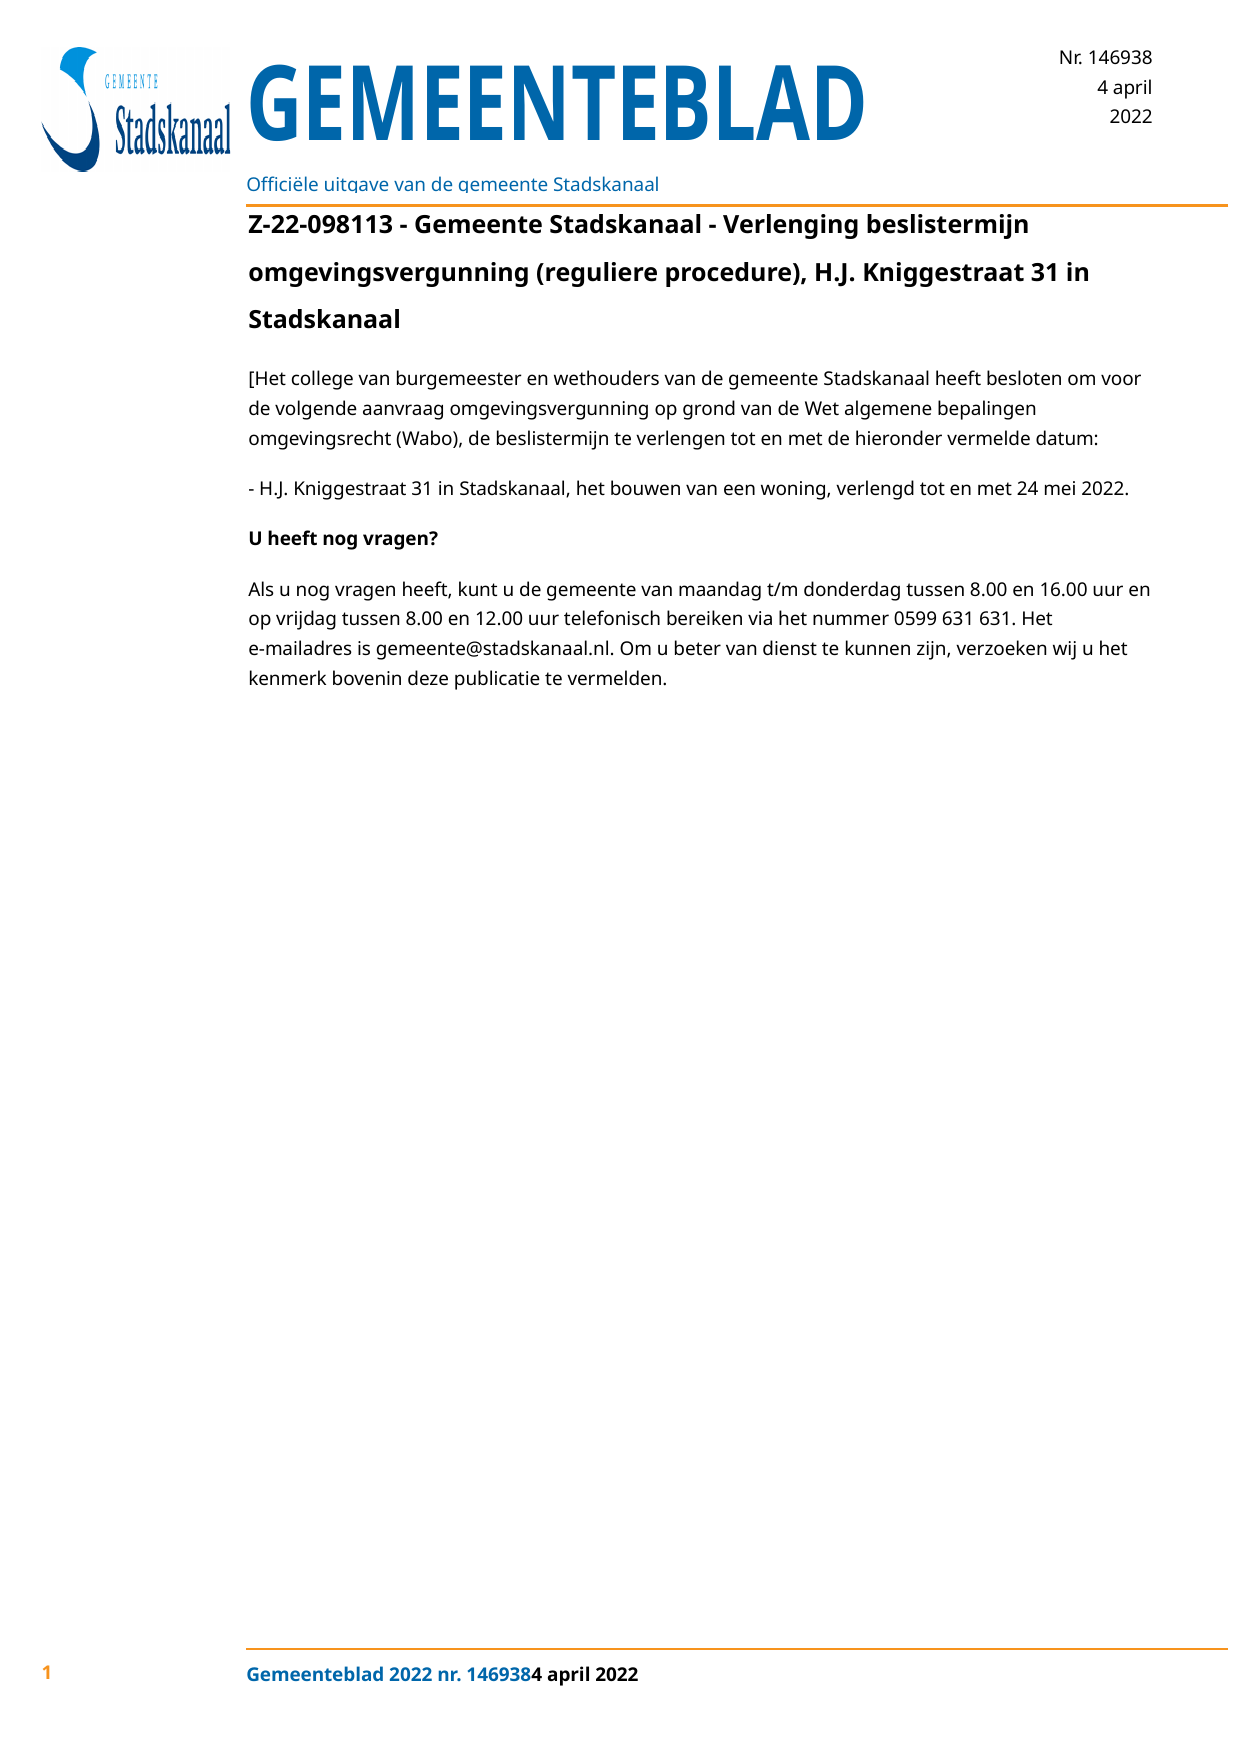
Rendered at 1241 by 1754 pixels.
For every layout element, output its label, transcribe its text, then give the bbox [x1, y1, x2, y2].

text U heeft nog vragen? [248, 526, 1152, 551]
text Als u nog vragen heeft, kunt u de gemeente van maandag t/m donderdag tussen 8.00 en 16.00 uur en op vrijdag tussen 8.00 en 12.00 uur telefonisch bereiken via het nummer 0599 631 631. Het e‑mailadres is gemeente@stadskanaal.nl. Om u beter van dienst te kunnen zijn, verzoeken wij u het kenmerk bovenin deze publicatie te vermelden. [248, 576, 1152, 690]
text - H.J. Kniggestraat 31 in Stadskanaal, het bouwen van een woning, verlengd tot en met 24 mei 2022. [248, 475, 1152, 501]
text [Het college van burgemeester en wethouders van de gemeente Stadskanaal heeft besloten om voor de volgende aanvraag omgevingsvergunning op grond van de Wet algemene bepalingen omgevingsrecht (Wabo), de beslistermijn te verlengen tot en met de hieronder vermelde datum: [248, 366, 1152, 450]
picture [41, 47, 231, 172]
text Z-22-098113 - Gemeente Stadskanaal - Verlenging beslistermijn omgevingsvergunning (reguliere procedure), H.J. Kniggestraat 31 in Stadskanaal [248, 207, 1152, 336]
